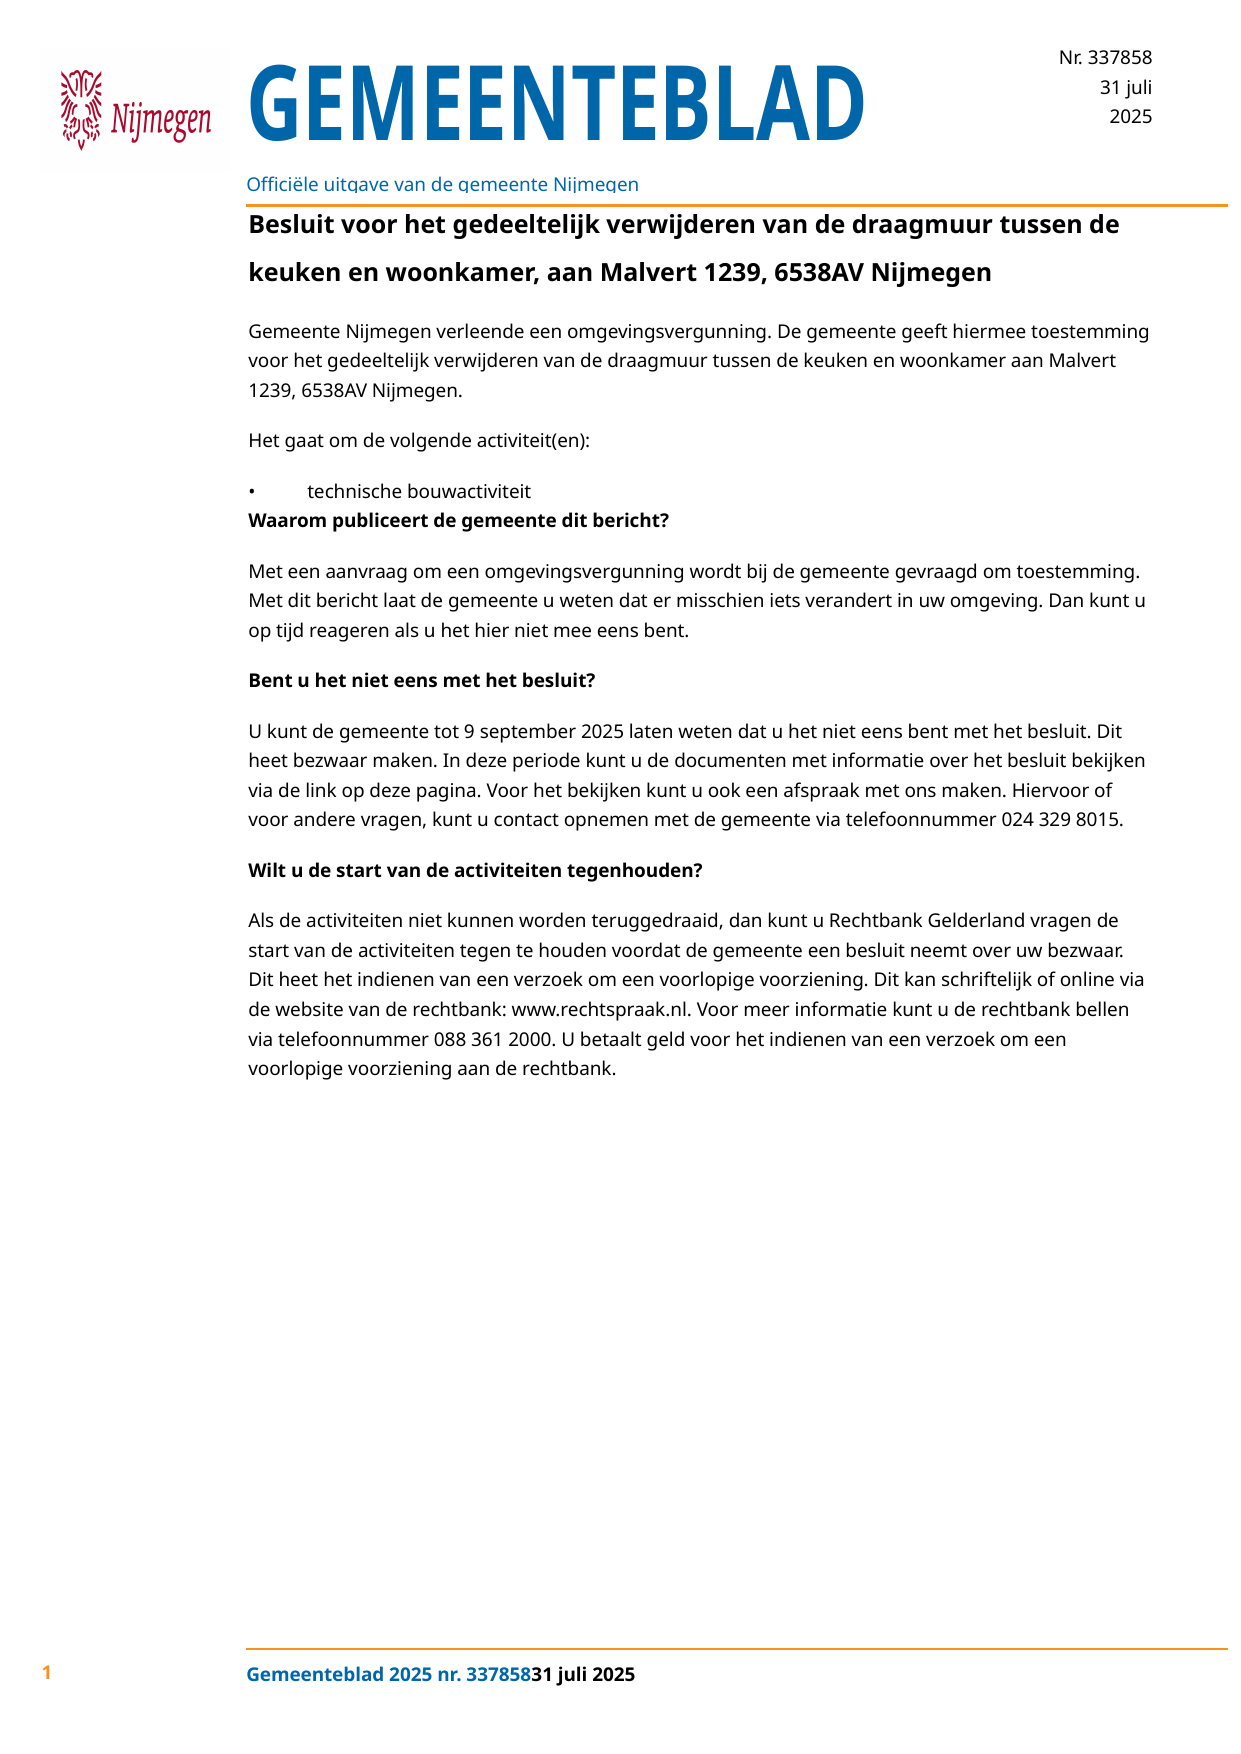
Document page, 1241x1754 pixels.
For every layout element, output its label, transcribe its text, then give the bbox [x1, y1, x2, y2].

text Waarom publiceert de gemeente dit bericht? [248, 507, 1152, 533]
text Bent u het niet eens met het besluit? [248, 667, 1152, 693]
text Het gaat om de volgende activiteit(en): [248, 427, 1152, 453]
text Wilt u de start van de activiteiten tegenhouden? [248, 857, 1152, 883]
text Besluit voor het gedeeltelijk verwijderen van de draagmuur tussen de keuken en woonkamer, aan Malvert 1239, 6538AV Nijmegen [248, 207, 1152, 288]
list technische bouwactiviteit [248, 478, 1152, 504]
text Gemeente Nijmegen verleende een omgevingsvergunning. De gemeente geeft hiermee toestemming voor het gedeeltelijk verwijderen van de draagmuur tussen de keuken en woonkamer aan Malvert 1239, 6538AV Nijmegen. [248, 318, 1152, 403]
text U kunt de gemeente tot 9 september 2025 laten weten dat u het niet eens bent met het besluit. Dit heet bezwaar maken. In deze periode kunt u de documenten met informatie over het besluit bekijken via de link op deze pagina. Voor het bekijken kunt u ook een afspraak met ons maken. Hiervoor of voor andere vragen, kunt u contact opnemen met de gemeente via telefoonnummer 024 329 8015. [248, 718, 1152, 832]
text Met een aanvraag om een omgevingsvergunning wordt bij de gemeente gevraagd om toestemming. Met dit bericht laat de gemeente u weten dat er misschien iets verandert in uw omgeving. Dan kunt u op tijd reageren als u het hier niet mee eens bent. [248, 558, 1152, 643]
picture [41, 47, 231, 172]
text Als de activiteiten niet kunnen worden teruggedraaid, dan kunt u Rechtbank Gelderland vragen de start van de activiteiten tegen te houden voordat de gemeente een besluit neemt over uw bezwaar. Dit heet het indienen van een verzoek om een voorlopige voorziening. Dit kan schriftelijk of online via de website van de rechtbank: www.rechtspraak.nl. Voor meer informatie kunt u de rechtbank bellen via telefoonnummer 088 361 2000. U betaalt geld voor het indienen van een verzoek om een voorlopige voorziening aan de rechtbank. [248, 907, 1152, 1081]
